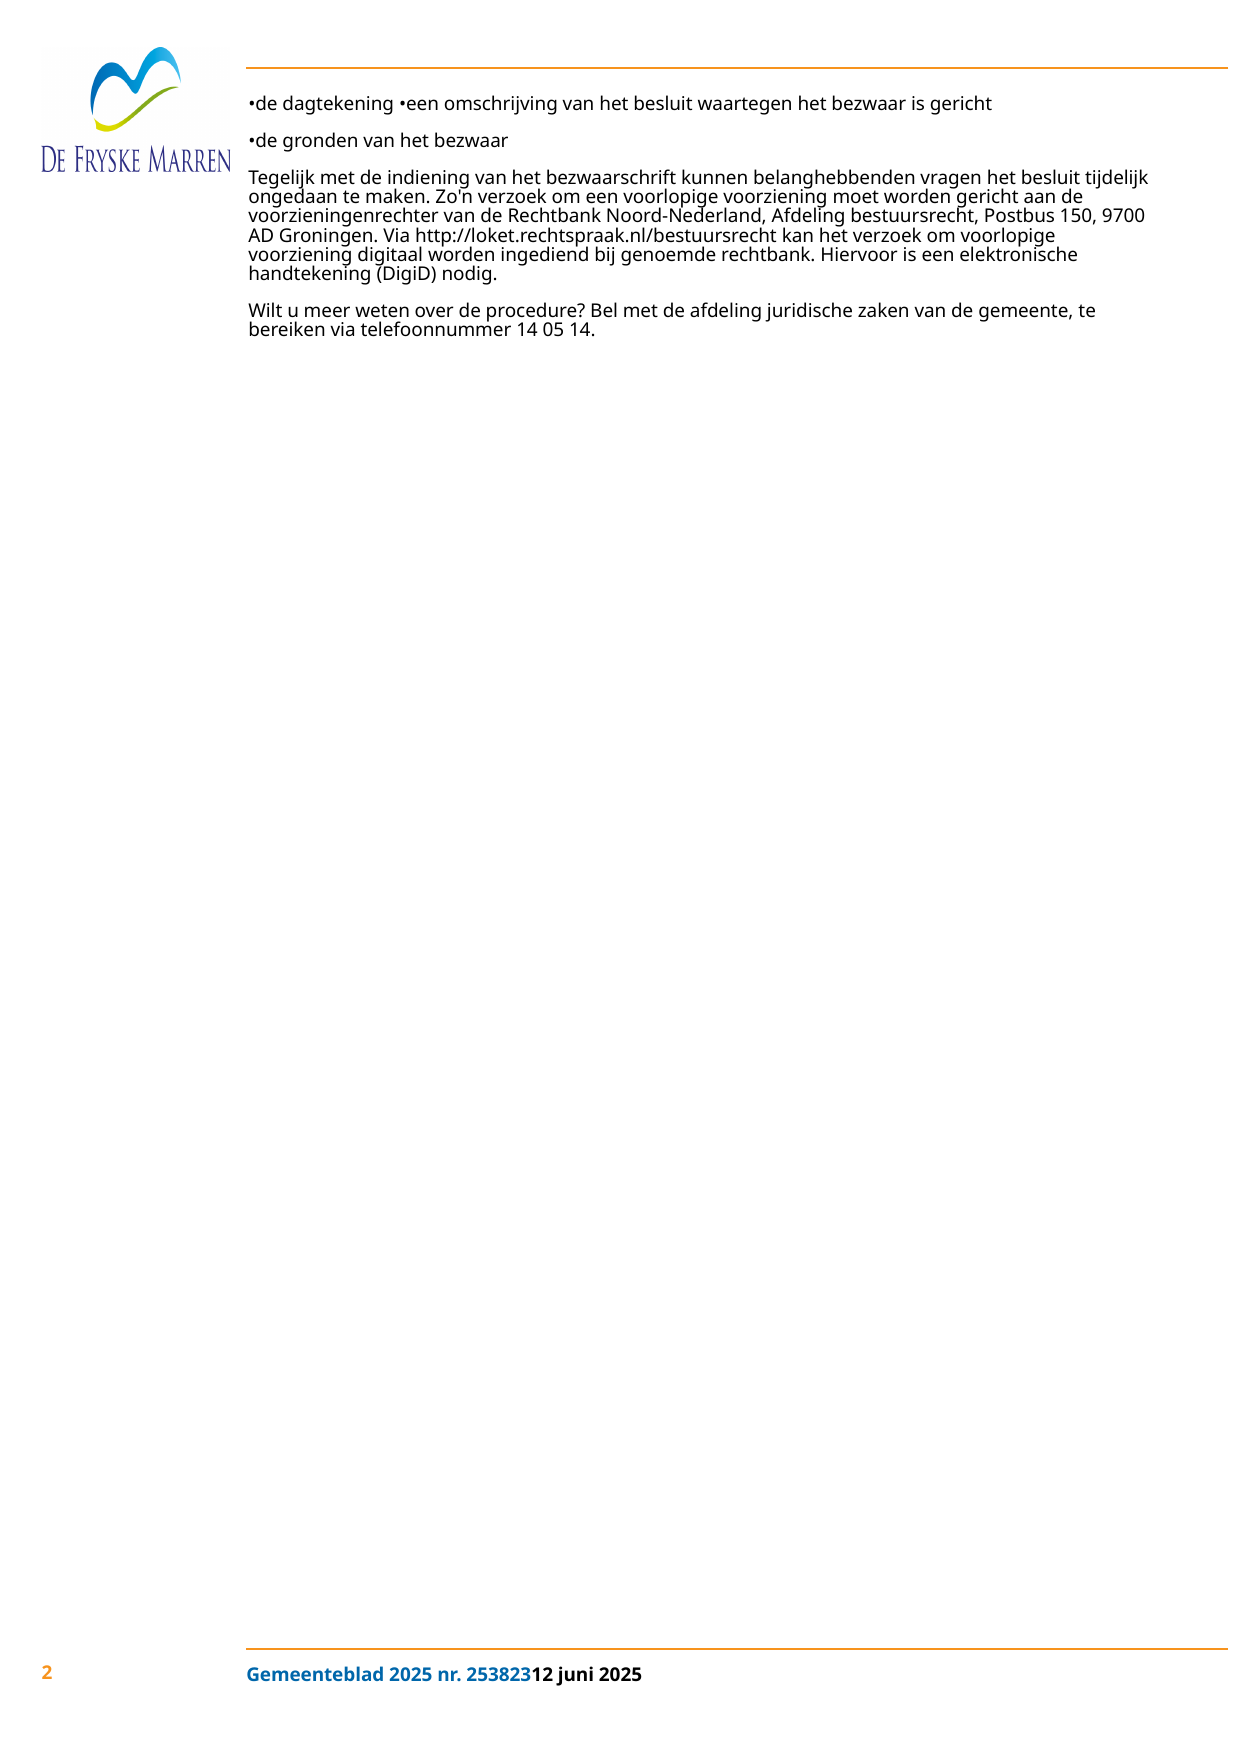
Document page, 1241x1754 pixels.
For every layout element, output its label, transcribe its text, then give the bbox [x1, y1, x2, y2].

text •de gronden van het bezwaar [248, 132, 1152, 151]
text Wilt u meer weten over de procedure? Bel met de afdeling juridische zaken van de gemeente, te bereiken via telefoonnummer 14 05 14. [248, 302, 1152, 341]
picture [41, 47, 231, 172]
text •de dagtekening •een omschrijving van het besluit waartegen het bezwaar is gericht [248, 95, 1152, 114]
text Tegelijk met de indiening van het bezwaarschrift kunnen belanghebbenden vragen het besluit tijdelijk ongedaan te maken. Zo'n verzoek om een voorlopige voorziening moet worden gericht aan de voorzieningenrechter van de Rechtbank Noord-Nederland, Afdeling bestuursrecht, Postbus 150, 9700 AD Groningen. Via http://loket.rechtspraak.nl/bestuursrecht kan het verzoek om voorlopige voorziening digitaal worden ingediend bij genoemde rechtbank. Hiervoor is een elektronische handtekening (DigiD) nodig. [248, 169, 1152, 284]
